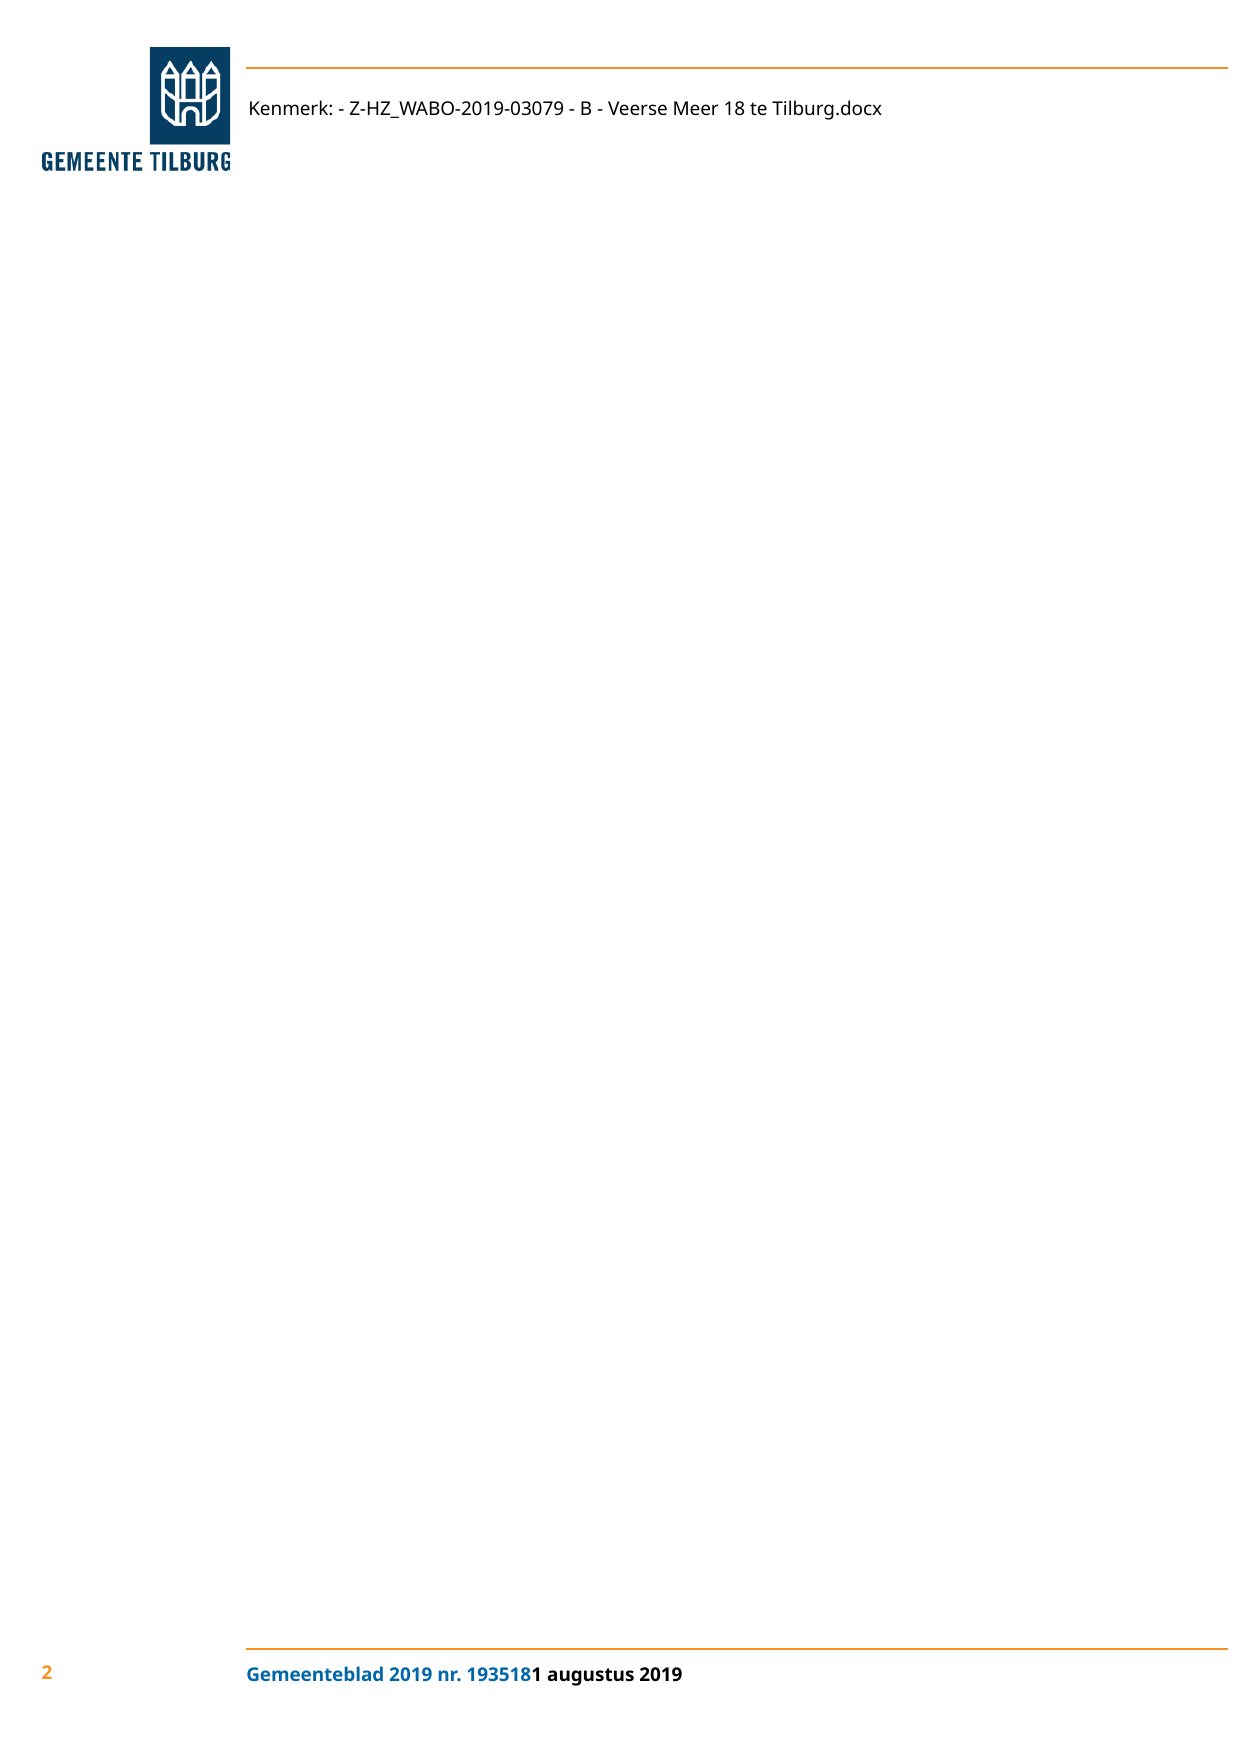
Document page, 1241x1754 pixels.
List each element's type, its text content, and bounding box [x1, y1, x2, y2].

picture [41, 47, 231, 172]
text Kenmerk: - Z-HZ_WABO-2019-03079 - B - Veerse Meer 18 te Tilburg.docx [248, 95, 1152, 121]
